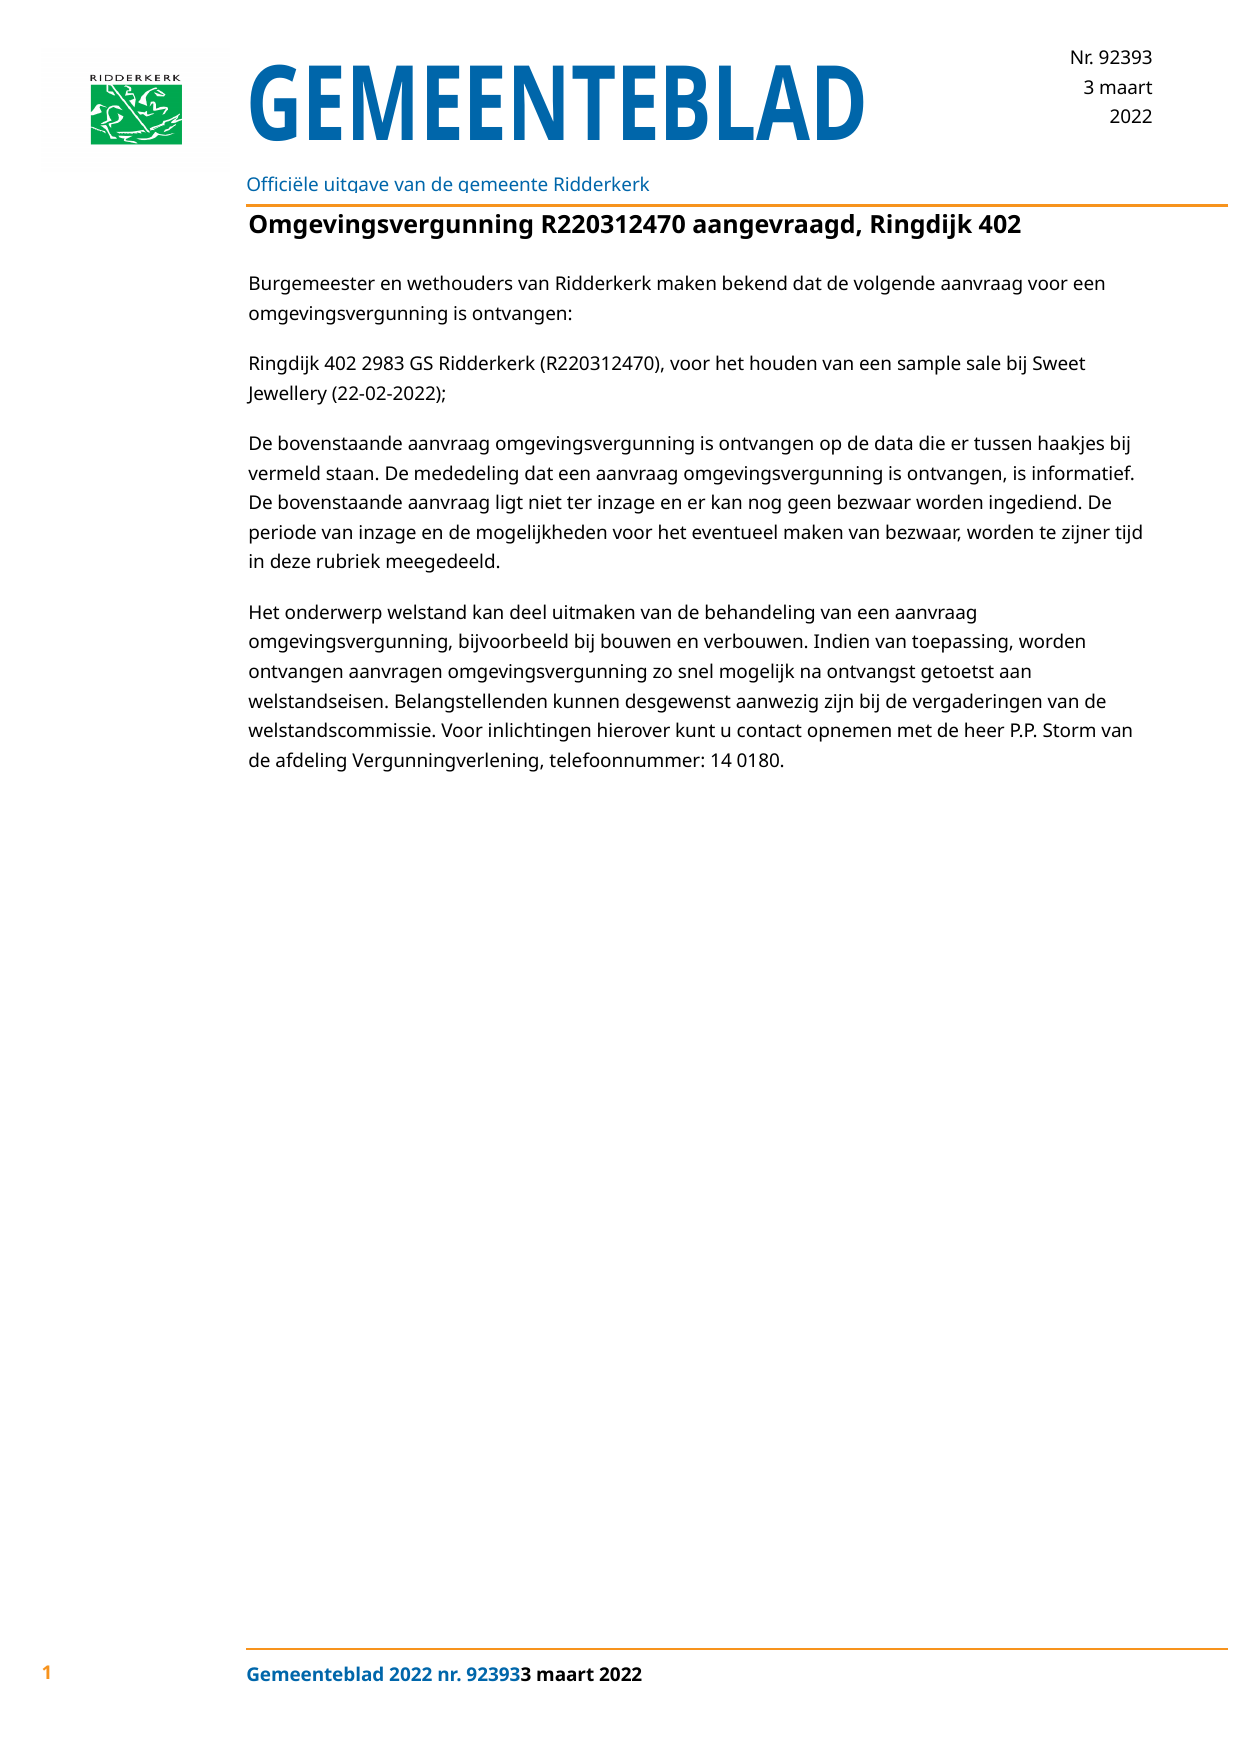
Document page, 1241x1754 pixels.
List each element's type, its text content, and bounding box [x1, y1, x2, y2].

picture [41, 47, 231, 172]
text Ringdijk 402 2983 GS Ridderkerk (R220312470), voor het houden van een sample sale bij Sweet Jewellery (22-02-2022); [248, 350, 1152, 406]
text De bovenstaande aanvraag omgevingsvergunning is ontvangen op de data die er tussen haakjes bij vermeld staan. De mededeling dat een aanvraag omgevingsvergunning is ontvangen, is informatief. De bovenstaande aanvraag ligt niet ter inzage en er kan nog geen bezwaar worden ingediend. De periode van inzage en de mogelijkheden voor het eventueel maken van bezwaar, worden te zijner tijd in deze rubriek meegedeeld. [248, 430, 1152, 574]
text Burgemeester en wethouders van Ridderkerk maken bekend dat de volgende aanvraag voor een omgevingsvergunning is ontvangen: [248, 270, 1152, 326]
text Het onderwerp welstand kan deel uitmaken van de behandeling van een aanvraag omgevingsvergunning, bijvoorbeeld bij bouwen en verbouwen. Indien van toepassing, worden ontvangen aanvragen omgevingsvergunning zo snel mogelijk na ontvangst getoetst aan welstandseisen. Belangstellenden kunnen desgewenst aanwezig zijn bij de vergaderingen van de welstandscommissie. Voor inlichtingen hierover kunt u contact opnemen met de heer P.P. Storm van de afdeling Vergunningverlening, telefoonnummer: 14 0180. [248, 599, 1152, 773]
text Omgevingsvergunning R220312470 aangevraagd, Ringdijk 402 [248, 207, 1152, 241]
